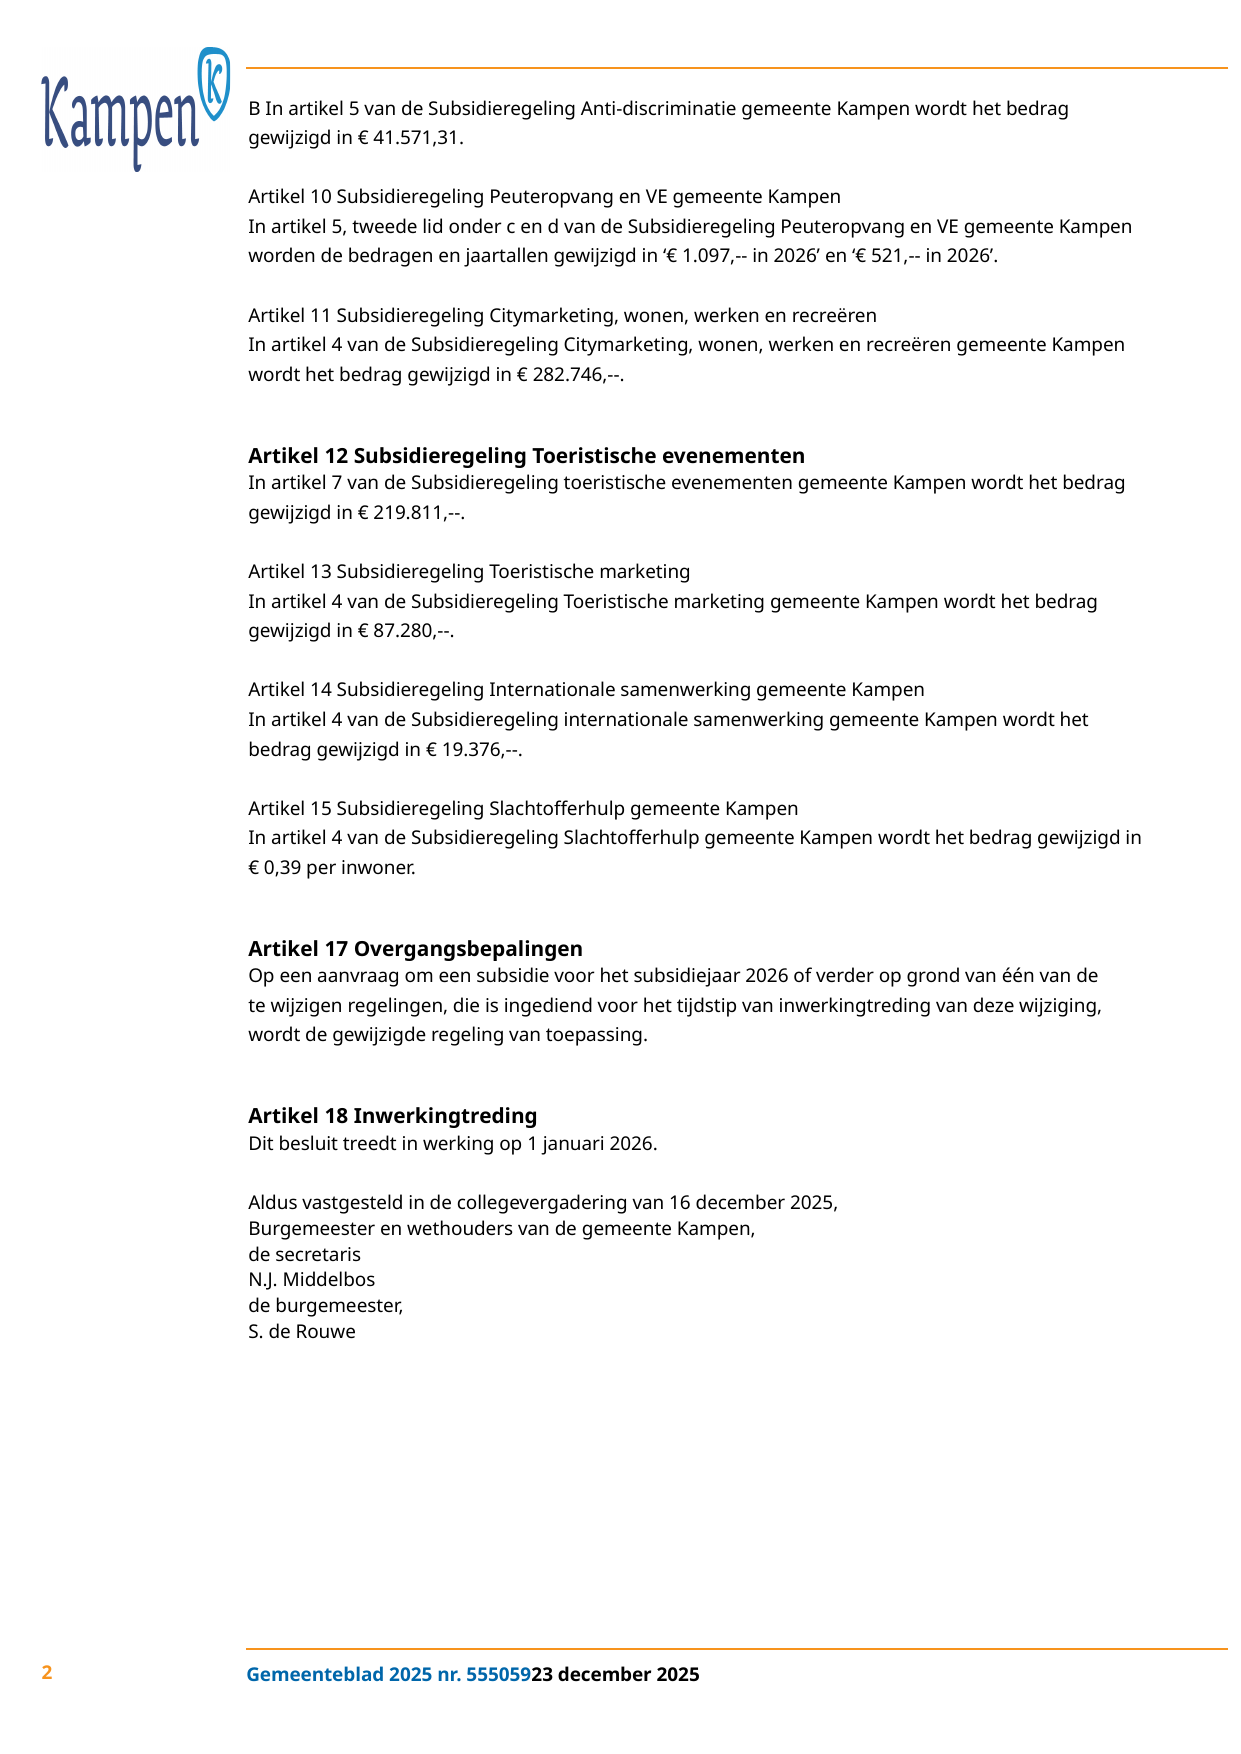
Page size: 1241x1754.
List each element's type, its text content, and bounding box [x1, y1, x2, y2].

text te wijzigen regelingen, die is ingediend voor het tijdstip van inwerkingtreding van deze wijziging, [248, 992, 1152, 1018]
text Dit besluit treedt in werking op 1 januari 2026. [248, 1130, 1152, 1156]
text Artikel 14 Subsidieregeling Internationale samenwerking gemeente Kampen [248, 677, 1152, 702]
text Burgemeester en wethouders van de gemeente Kampen, [248, 1215, 1152, 1241]
text Op een aanvraag om een subsidie voor het subsidiejaar 2026 of verder op grond van één van de [248, 962, 1152, 988]
text B In artikel 5 van de Subsidieregeling Anti-discriminatie gemeente Kampen wordt het bedrag gewijzigd in € 41.571,31. [248, 95, 1152, 150]
text de secretaris [248, 1241, 1152, 1266]
text Artikel 12 Subsidieregeling Toeristische evenementen [248, 441, 1152, 469]
text de burgemeester, [248, 1292, 1152, 1318]
picture [41, 47, 231, 172]
text Aldus vastgesteld in de collegevergadering van 16 december 2025, [248, 1189, 1152, 1215]
text S. de Rouwe [248, 1318, 1152, 1344]
text In artikel 5, tweede lid onder c en d van de Subsidieregeling Peuteropvang en VE gemeente Kampen worden de bedragen en jaartallen gewijzigd in ‘€ 1.097,-- in 2026’ en ‘€ 521,-- in 2026’. [248, 213, 1152, 268]
text In artikel 4 van de Subsidieregeling Citymarketing, wonen, werken en recreëren gemeente Kampen wordt het bedrag gewijzigd in € 282.746,--. [248, 331, 1152, 387]
text In artikel 4 van de Subsidieregeling Toeristische marketing gemeente Kampen wordt het bedrag gewijzigd in € 87.280,--. [248, 588, 1152, 643]
text Artikel 17 Overgangsbepalingen [248, 934, 1152, 962]
text In artikel 4 van de Subsidieregeling internationale samenwerking gemeente Kampen wordt het bedrag gewijzigd in € 19.376,--. [248, 706, 1152, 761]
text In artikel 7 van de Subsidieregeling toeristische evenementen gemeente Kampen wordt het bedrag gewijzigd in € 219.811,--. [248, 469, 1152, 525]
text Artikel 10 Subsidieregeling Peuteropvang en VE gemeente Kampen [248, 183, 1152, 209]
text Artikel 15 Subsidieregeling Slachtofferhulp gemeente Kampen [248, 795, 1152, 821]
text Artikel 18 Inwerkingtreding [248, 1102, 1152, 1130]
text N.J. Middelbos [248, 1266, 1152, 1292]
text Artikel 13 Subsidieregeling Toeristische marketing [248, 558, 1152, 584]
text In artikel 4 van de Subsidieregeling Slachtofferhulp gemeente Kampen wordt het bedrag gewijzigd in € 0,39 per inwoner. [248, 824, 1152, 880]
text Artikel 11 Subsidieregeling Citymarketing, wonen, werken en recreëren [248, 302, 1152, 328]
text wordt de gewijzigde regeling van toepassing. [248, 1022, 1152, 1047]
